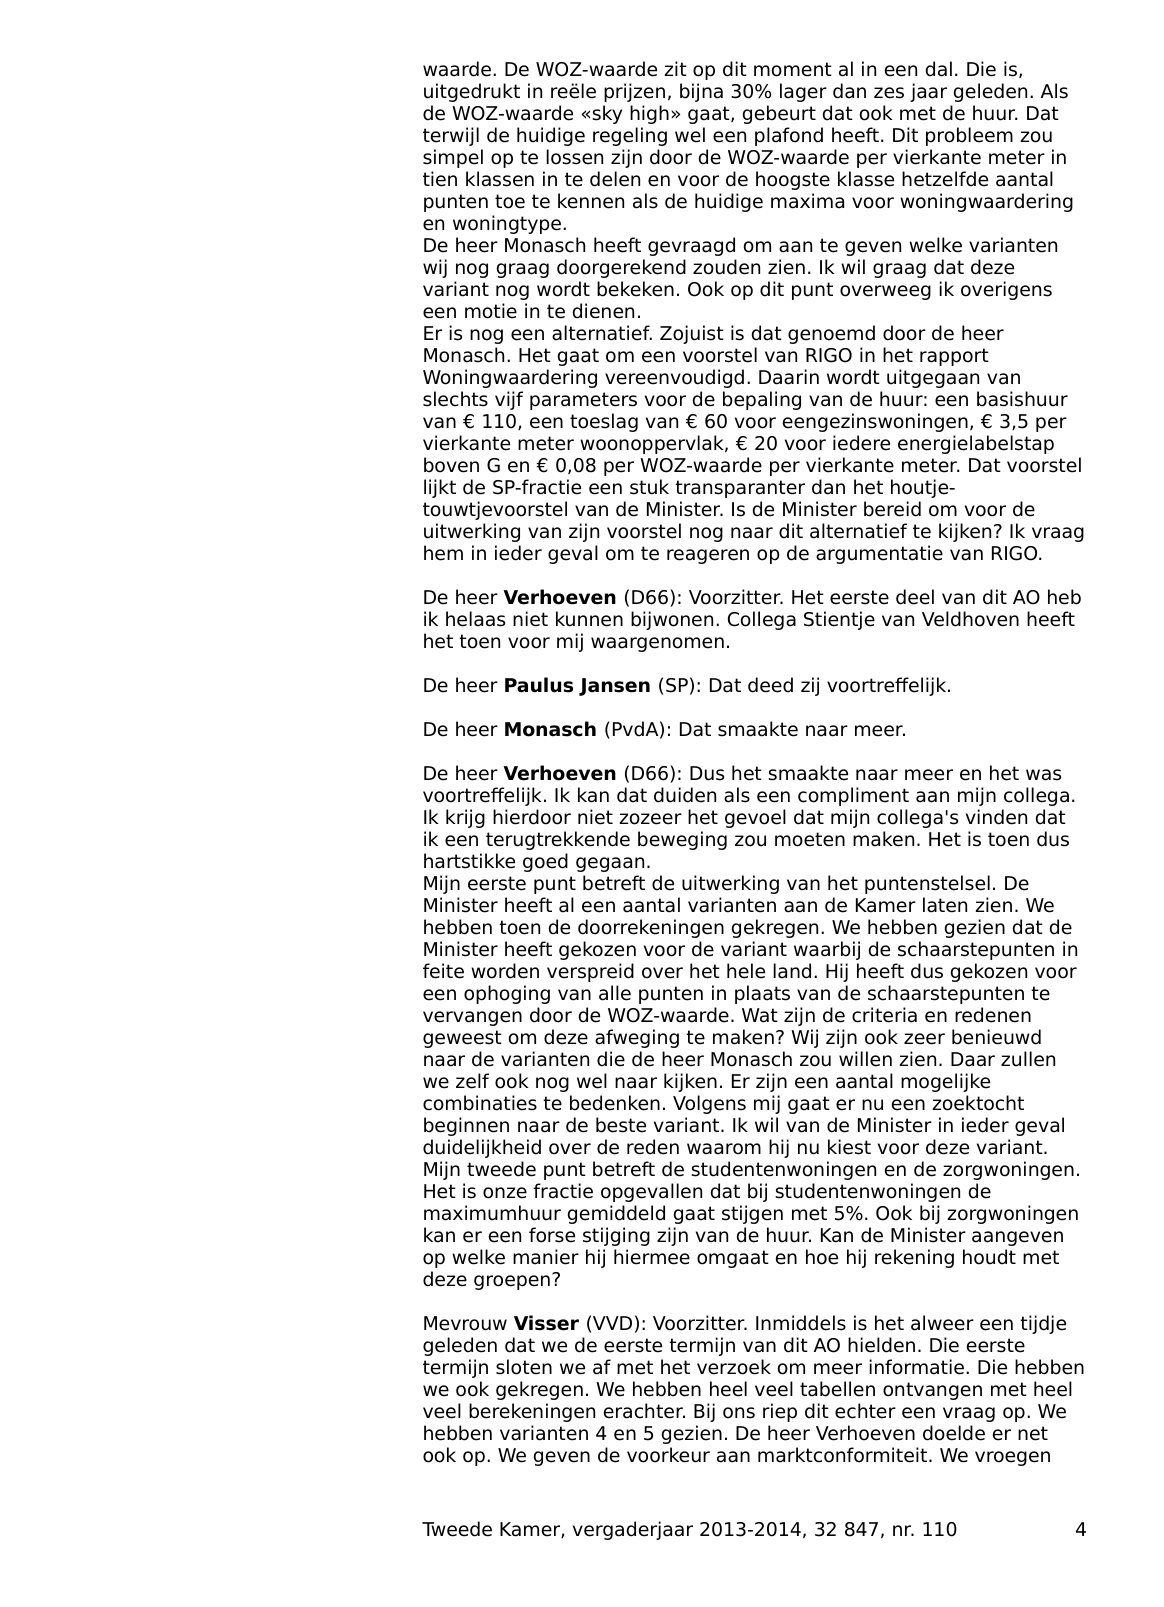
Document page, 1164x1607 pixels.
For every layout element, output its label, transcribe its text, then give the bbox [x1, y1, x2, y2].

text Mevrouw Visser (VVD): Voorzitter. Inmiddels is het alweer een tijdje geleden dat we de eerste termijn van dit AO hielden. Die eerste termijn sloten we af met het verzoek om meer informatie. Die hebben we ook gekregen. We hebben heel veel tabellen ontvangen met heel veel berekeningen erachter. Bij ons riep dit echter een vraag op. We hebben varianten 4 en 5 gezien. De heer Verhoeven doelde er net ook op. We geven de voorkeur aan marktconformiteit. We vroegen [422, 1313, 1087, 1467]
text De heer Verhoeven (D66): Voorzitter. Het eerste deel van dit AO heb ik helaas niet kunnen bijwonen. Collega Stientje van Veldhoven heeft het toen voor mij waargenomen. [422, 587, 1087, 653]
text Er is nog een alternatief. Zojuist is dat genoemd door de heer Monasch. Het gaat om een voorstel van RIGO in het rapport Woningwaardering vereenvoudigd. Daarin wordt uitgegaan van slechts vijf parameters voor de bepaling van de huur: een basishuur van € 110, een toeslag van € 60 voor eengezinswoningen, € 3,5 per vierkante meter woonoppervlak, € 20 voor iedere energielabelstap boven G en € 0,08 per WOZ-waarde per vierkante meter. Dat voorstel lijkt de SP-fractie een stuk transparanter dan het houtje-touwtjevoorstel van de Minister. Is de Minister bereid om voor de uitwerking van zijn voorstel nog naar dit alternatief te kijken? Ik vraag hem in ieder geval om te reageren op de argumentatie van RIGO. [422, 323, 1087, 564]
text De heer Paulus Jansen (SP): Dat deed zij voortreffelijk. [422, 675, 1087, 697]
text Mijn tweede punt betreft de studentenwoningen en de zorgwoningen. Het is onze fractie opgevallen dat bij studentenwoningen de maximumhuur gemiddeld gaat stijgen met 5%. Ook bij zorgwoningen kan er een forse stijging zijn van de huur. Kan de Minister aangeven op welke manier hij hiermee omgaat en hoe hij rekening houdt met deze groepen? [422, 1159, 1087, 1291]
text De heer Monasch heeft gevraagd om aan te geven welke varianten wij nog graag doorgerekend zouden zien. Ik wil graag dat deze variant nog wordt bekeken. Ook op dit punt overweeg ik overigens een motie in te dienen. [422, 235, 1087, 323]
text De heer Monasch (PvdA): Dat smaakte naar meer. [422, 719, 1087, 741]
text De heer Verhoeven (D66): Dus het smaakte naar meer en het was voortreffelijk. Ik kan dat duiden als een compliment aan mijn collega. Ik krijg hierdoor niet zozeer het gevoel dat mijn collega's vinden dat ik een terugtrekkende beweging zou moeten maken. Het is toen dus hartstikke goed gegaan. [422, 763, 1087, 873]
text Mijn eerste punt betreft de uitwerking van het puntenstelsel. De Minister heeft al een aantal varianten aan de Kamer laten zien. We hebben toen de doorrekeningen gekregen. We hebben gezien dat de Minister heeft gekozen voor de variant waarbij de schaarstepunten in feite worden verspreid over het hele land. Hij heeft dus gekozen voor een ophoging van alle punten in plaats van de schaarstepunten te vervangen door de WOZ-waarde. Wat zijn de criteria en redenen geweest om deze afweging te maken? Wij zijn ook zeer benieuwd naar de varianten die de heer Monasch zou willen zien. Daar zullen we zelf ook nog wel naar kijken. Er zijn een aantal mogelijke combinaties te bedenken. Volgens mij gaat er nu een zoektocht beginnen naar de beste variant. Ik wil van de Minister in ieder geval duidelijkheid over de reden waarom hij nu kiest voor deze variant. [422, 873, 1087, 1159]
text waarde. De WOZ-waarde zit op dit moment al in een dal. Die is, uitgedrukt in reële prijzen, bijna 30% lager dan zes jaar geleden. Als de WOZ-waarde «sky high» gaat, gebeurt dat ook met de huur. Dat terwijl de huidige regeling wel een plafond heeft. Dit probleem zou simpel op te lossen zijn door de WOZ-waarde per vierkante meter in tien klassen in te delen en voor de hoogste klasse hetzelfde aantal punten toe te kennen als de huidige maxima voor woningwaardering en woningtype. [422, 59, 1087, 235]
